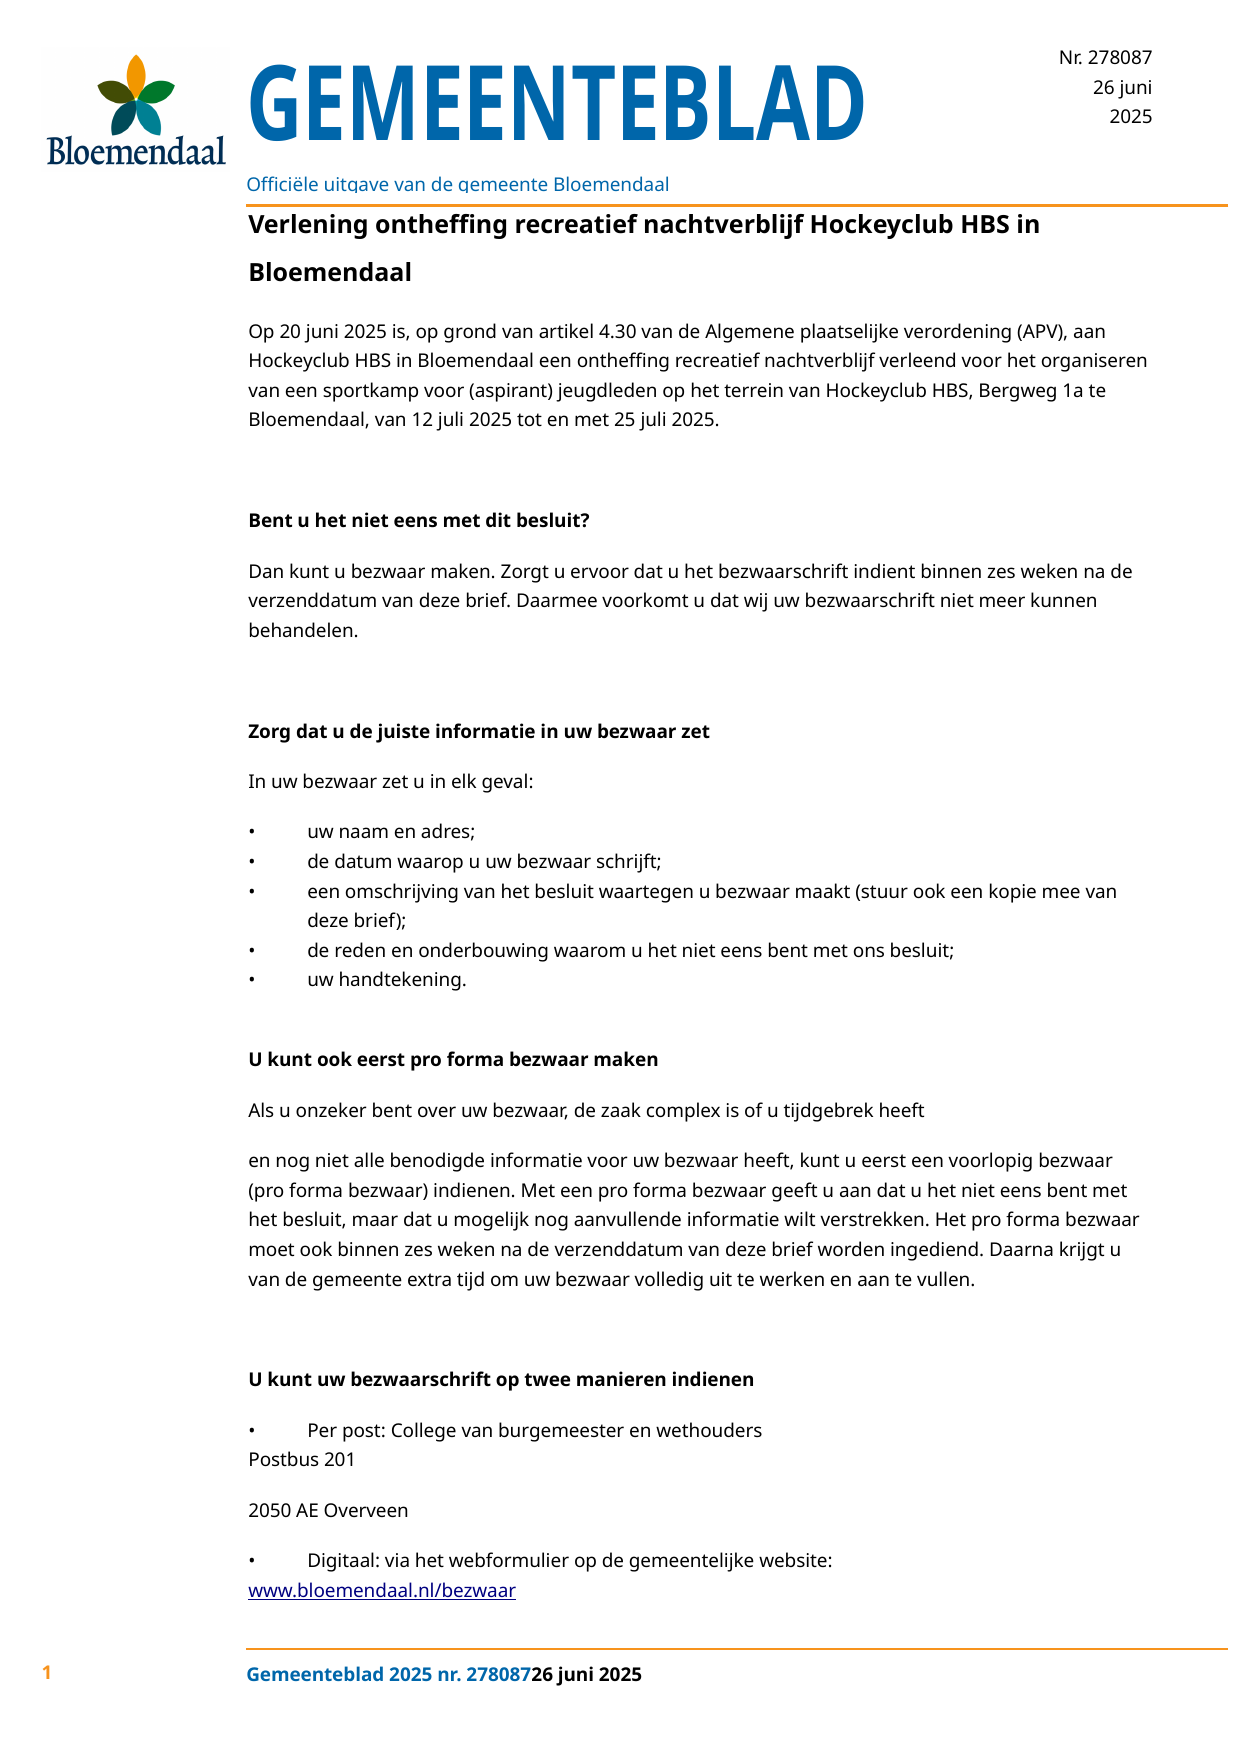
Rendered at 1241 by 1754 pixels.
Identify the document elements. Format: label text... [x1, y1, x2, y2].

list de datum waarop u uw bezwaar schrijft; [248, 848, 1152, 874]
text In uw bezwaar zet u in elk geval: [248, 768, 1152, 794]
picture [41, 47, 231, 172]
text 2050 AE Overveen [248, 1497, 1152, 1523]
text Verlening ontheffing recreatief nachtverblijf Hockeyclub HBS in Bloemendaal [248, 207, 1152, 288]
text en nog niet alle benodigde informatie voor uw bezwaar heeft, kunt u eerst een voorlopig bezwaar (pro forma bezwaar) indienen. Met een pro forma bezwaar geeft u aan dat u het niet eens bent met het besluit, maar dat u mogelijk nog aanvullende informatie wilt verstrekken. Het pro forma bezwaar moet ook binnen zes weken na de verzenddatum van deze brief worden ingediend. Daarna krijgt u van de gemeente extra tijd om uw bezwaar volledig uit te werken en aan te vullen. [248, 1147, 1152, 1292]
text Zorg dat u de juiste informatie in uw bezwaar zet [248, 718, 1152, 744]
list Digitaal: via het webformulier op de gemeentelijke website: [248, 1547, 1152, 1573]
list een omschrijving van het besluit waartegen u bezwaar maakt (stuur ook een kopie mee van deze brief); [248, 878, 1152, 933]
list Per post: College van burgemeester en wethouders [248, 1417, 1152, 1443]
list uw handtekening. [248, 967, 1152, 992]
text www.bloemendaal.nl/bezwaar [248, 1577, 1152, 1603]
text U kunt uw bezwaarschrift op twee manieren indienen [248, 1367, 1152, 1392]
list uw naam en adres; [248, 819, 1152, 844]
list de reden en onderbouwing waarom u het niet eens bent met ons besluit; [248, 937, 1152, 963]
text Postbus 201 [248, 1447, 1152, 1472]
text Op 20 juni 2025 is, op grond van artikel 4.30 van de Algemene plaatselijke verordening (APV), aan Hockeyclub HBS in Bloemendaal een ontheffing recreatief nachtverblijf verleend voor het organiseren van een sportkamp voor (aspirant) jeugdleden op het terrein van Hockeyclub HBS, Bergweg 1a te Bloemendaal, van 12 juli 2025 tot en met 25 juli 2025. [248, 318, 1152, 432]
text Als u onzeker bent over uw bezwaar, de zaak complex is of u tijdgebrek heeft [248, 1097, 1152, 1123]
text U kunt ook eerst pro forma bezwaar maken [248, 1047, 1152, 1072]
text Bent u het niet eens met dit besluit? [248, 507, 1152, 533]
text Dan kunt u bezwaar maken. Zorgt u ervoor dat u het bezwaarschrift indient binnen zes weken na de verzenddatum van deze brief. Daarmee voorkomt u dat wij uw bezwaarschrift niet meer kunnen behandelen. [248, 558, 1152, 643]
